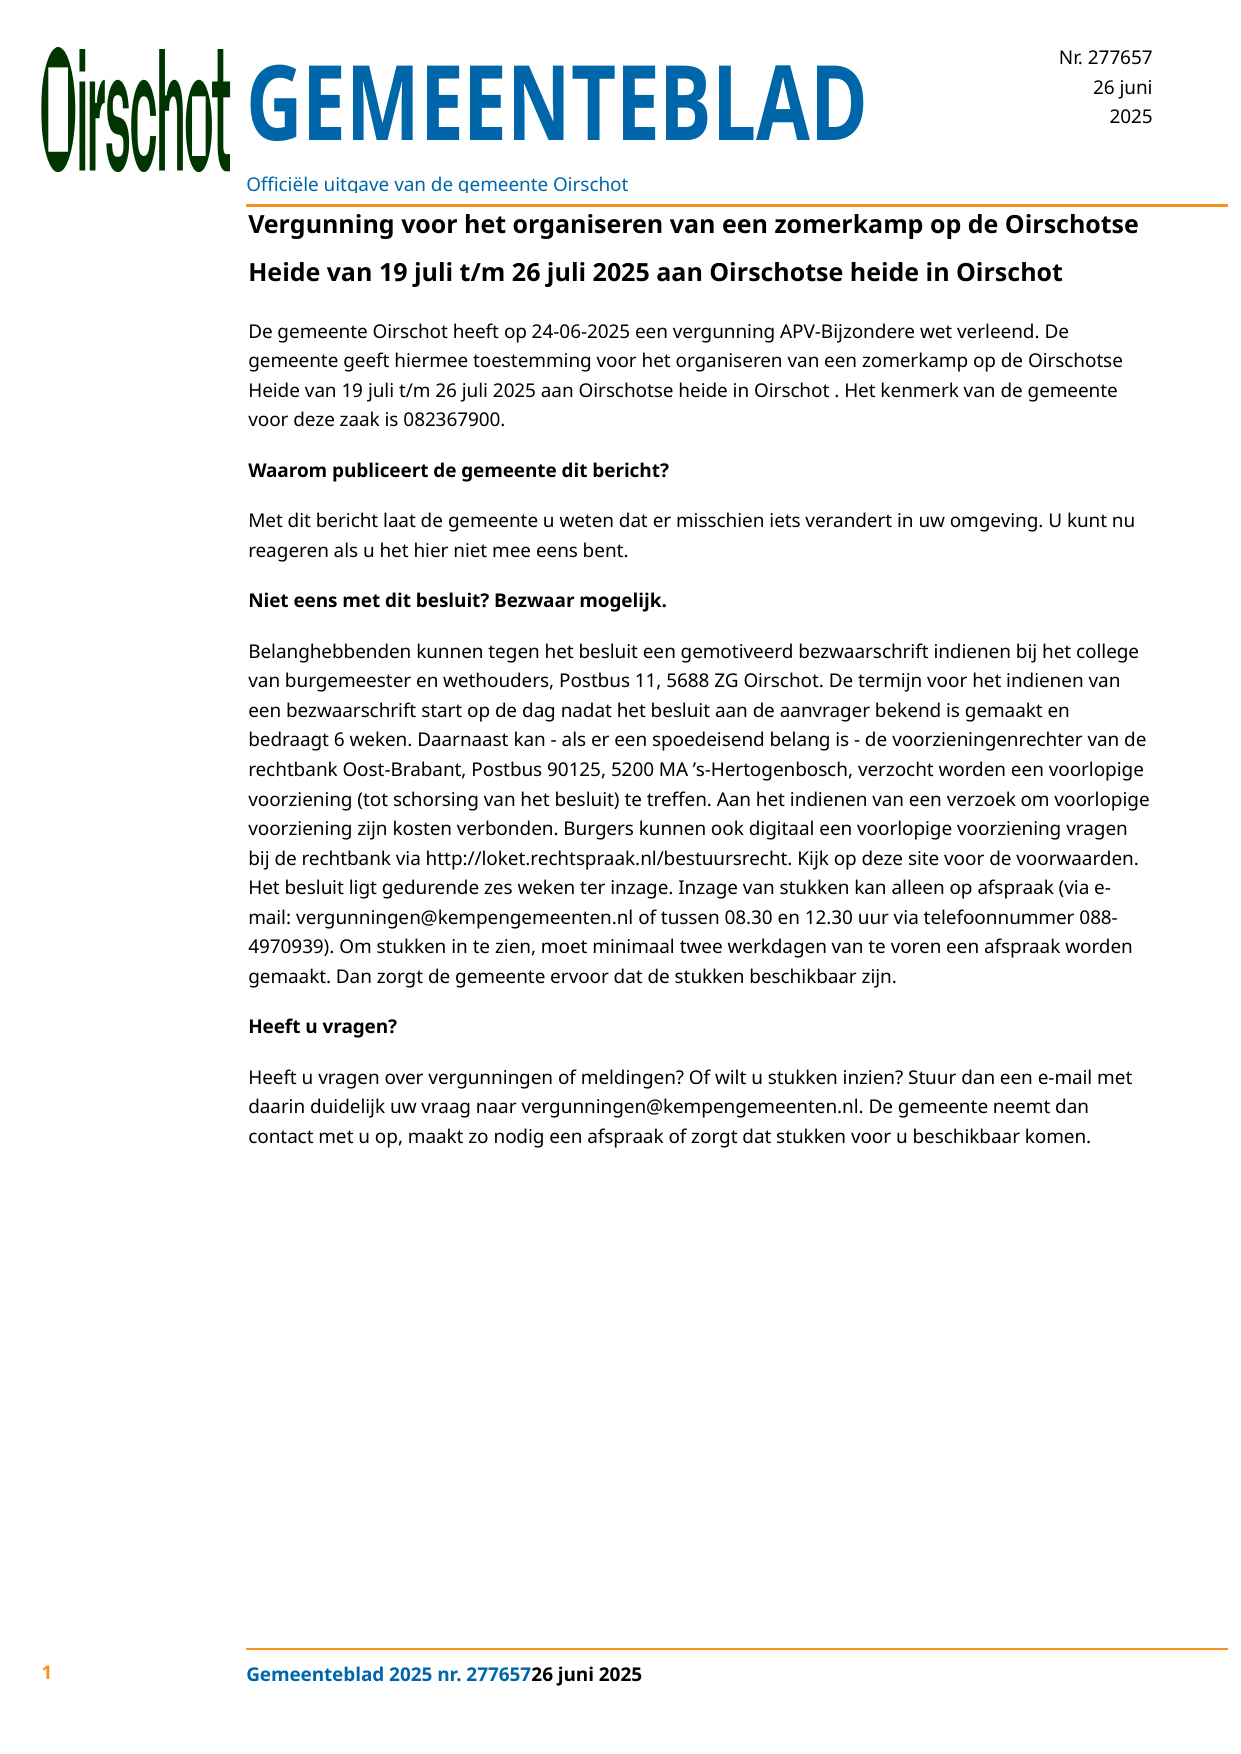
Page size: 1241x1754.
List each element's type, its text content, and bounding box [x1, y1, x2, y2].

text Belanghebbenden kunnen tegen het besluit een gemotiveerd bezwaarschrift indienen bij het college van burgemeester en wethouders, Postbus 11, 5688 ZG Oirschot. De termijn voor het indienen van een bezwaarschrift start op de dag nadat het besluit aan de aanvrager bekend is gemaakt en bedraagt 6 weken. Daarnaast kan - als er een spoedeisend belang is - de voorzieningenrechter van de rechtbank Oost-Brabant, Postbus 90125, 5200 MA ’s-Hertogenbosch, verzocht worden een voorlopige voorziening (tot schorsing van het besluit) te treffen. Aan het indienen van een verzoek om voorlopige voorziening zijn kosten verbonden. Burgers kunnen ook digitaal een voorlopige voorziening vragen bij de rechtbank via http://loket.rechtspraak.nl/bestuursrecht. Kijk op deze site voor de voorwaarden. Het besluit ligt gedurende zes weken ter inzage. Inzage van stukken kan alleen op afspraak (via e-mail: vergunningen@kempengemeenten.nl of tussen 08.30 en 12.30 uur via telefoonnummer 088-4970939). Om stukken in te zien, moet minimaal twee werkdagen van te voren een afspraak worden gemaakt. Dan zorgt de gemeente ervoor dat de stukken beschikbaar zijn. [248, 638, 1152, 989]
text Met dit bericht laat de gemeente u weten dat er misschien iets verandert in uw omgeving. U kunt nu reageren als u het hier niet mee eens bent. [248, 507, 1152, 563]
text Niet eens met dit besluit? Bezwaar mogelijk. [248, 587, 1152, 613]
text Heeft u vragen? [248, 1014, 1152, 1039]
picture [41, 47, 231, 172]
text Vergunning voor het organiseren van een zomerkamp op de Oirschotse Heide van 19 juli t/m 26 juli 2025 aan Oirschotse heide in Oirschot [248, 207, 1152, 288]
text Waarom publiceert de gemeente dit bericht? [248, 457, 1152, 483]
text De gemeente Oirschot heeft op 24-06-2025 een vergunning APV-Bijzondere wet verleend. De gemeente geeft hiermee toestemming voor het organiseren van een zomerkamp op de Oirschotse Heide van 19 juli t/m 26 juli 2025 aan Oirschotse heide in Oirschot . Het kenmerk van de gemeente voor deze zaak is 082367900. [248, 318, 1152, 432]
text Heeft u vragen over vergunningen of meldingen? Of wilt u stukken inzien? Stuur dan een e-mail met daarin duidelijk uw vraag naar vergunningen@kempengemeenten.nl. De gemeente neemt dan contact met u op, maakt zo nodig een afspraak of zorgt dat stukken voor u beschikbaar komen. [248, 1064, 1152, 1149]
